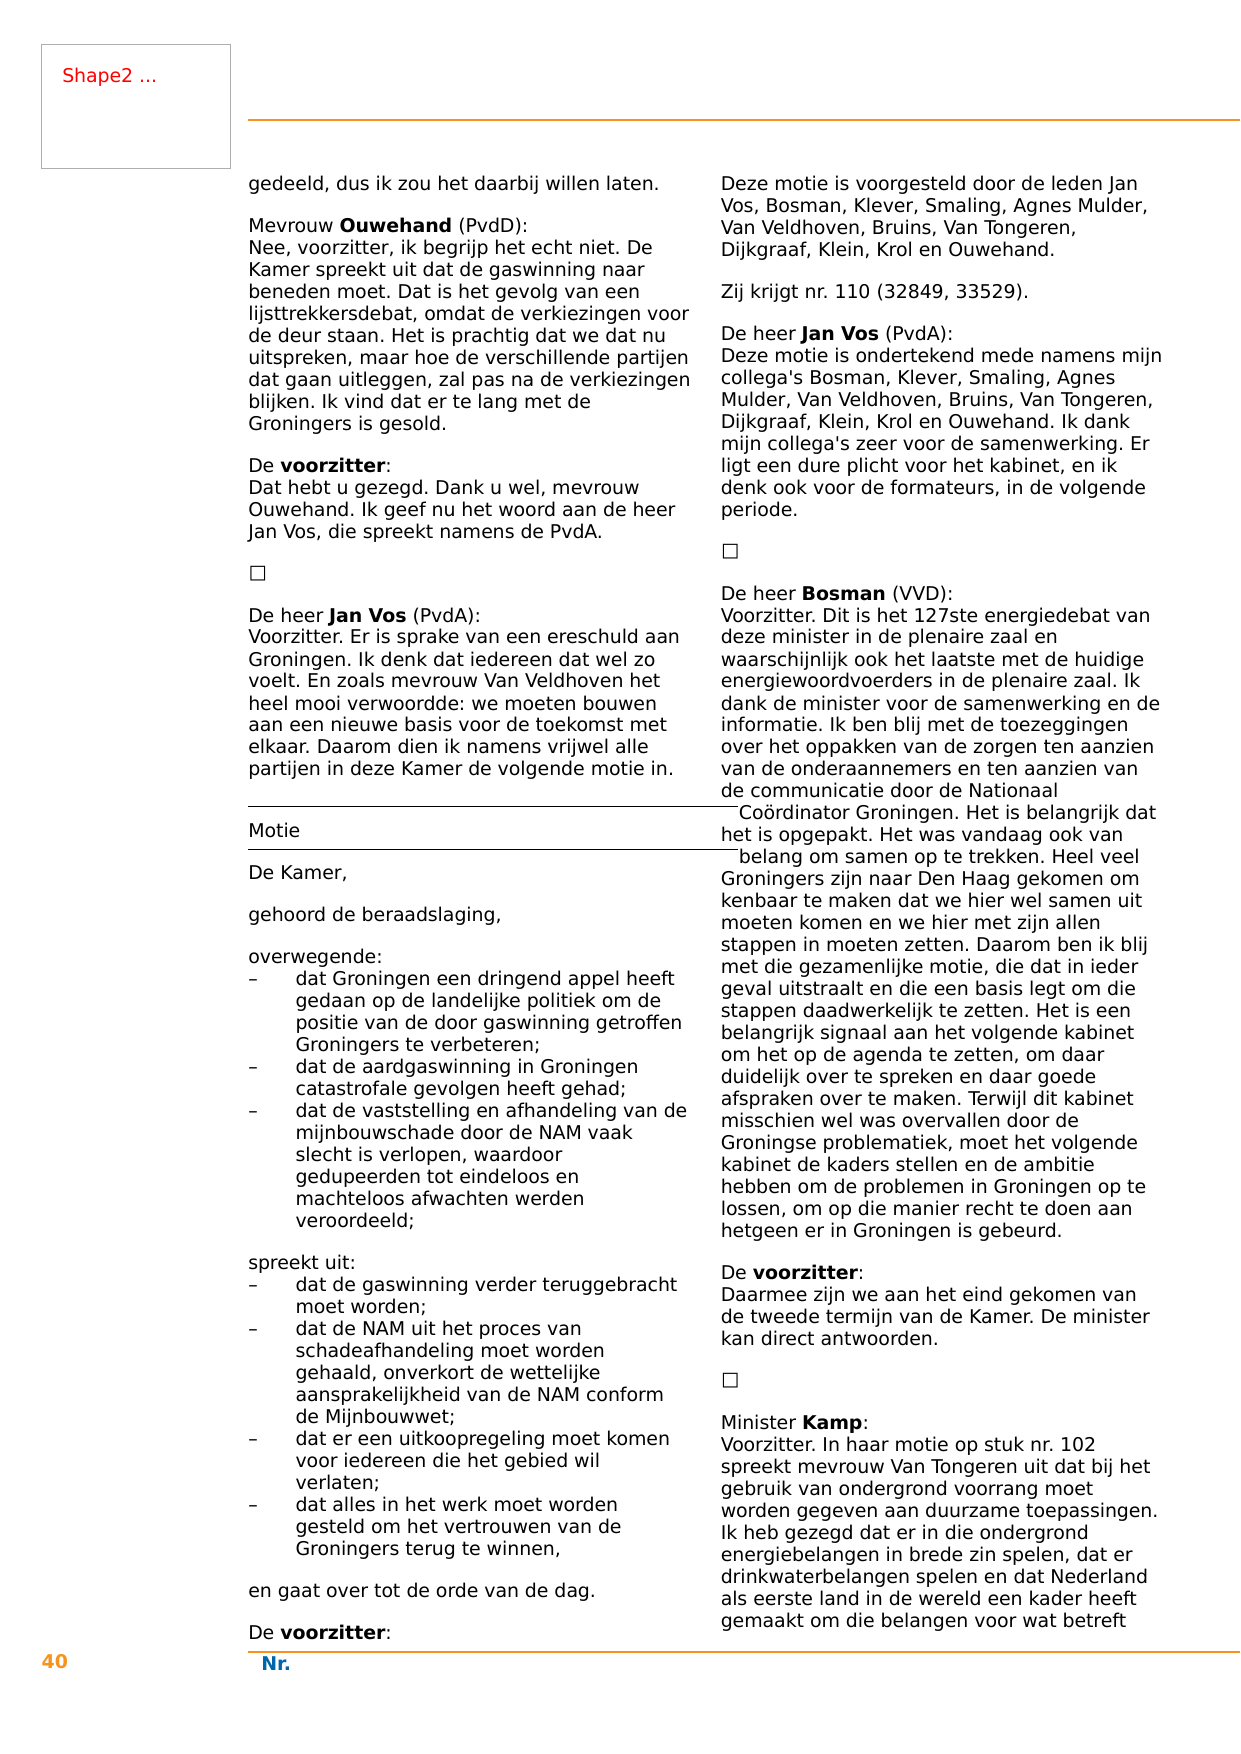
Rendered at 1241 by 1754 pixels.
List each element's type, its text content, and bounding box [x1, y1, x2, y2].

text Nee, voorzitter, ik begrijp het echt niet. De Kamer spreekt uit dat de gaswinning naar beneden moet. Dat is het gevolg van een lijsttrekkersdebat, omdat de verkiezingen voor de deur staan. Het is prachtig dat we dat nu uitspreken, maar hoe de verschillende partijen dat gaan uitleggen, zal pas na de verkiezingen blijken. Ik vind dat er te lang met de Groningers is gesold. [248, 237, 691, 434]
list dat de aardgaswinning in Groningen catastrofale gevolgen heeft gehad; [248, 1056, 691, 1100]
text Minister Kamp: [721, 1412, 1163, 1434]
text De heer Bosman (VVD): [721, 582, 1163, 604]
text Voorzitter. In haar motie op stuk nr. 102 spreekt mevrouw Van Tongeren uit dat bij het gebruik van ondergrond voorrang moet worden gegeven aan duurzame toepassingen. Ik heb gezegd dat er in die ondergrond energiebelangen in brede zin spelen, dat er drinkwaterbelangen spelen en dat Nederland als eerste land in de wereld een kader heeft gemaakt om die belangen voor wat betreft [721, 1434, 1163, 1632]
text Zij krijgt nr. 110 (32849, 33529). [721, 281, 1163, 303]
text gehoord de beraadslaging, [248, 904, 691, 926]
list dat alles in het werk moet worden gesteld om het vertrouwen van de Groningers terug te winnen, [248, 1494, 691, 1559]
text ⬜ [721, 541, 1163, 562]
text Voorzitter. Er is sprake van een ereschuld aan Groningen. Ik denk dat iedereen dat wel zo voelt. En zoals mevrouw Van Veldhoven het heel mooi verwoordde: we moeten bouwen aan een nieuwe basis voor de toekomst met elkaar. Daarom dien ik namens vrijwel alle partijen in deze Kamer de volgende motie in. [248, 626, 691, 780]
text Deze motie is voorgesteld door de leden Jan Vos, Bosman, Klever, Smaling, Agnes Mulder, Van Veldhoven, Bruins, Van Tongeren, Dijkgraaf, Klein, Krol en Ouwehand. [721, 173, 1163, 261]
text De voorzitter: [248, 1622, 691, 1643]
text De Kamer, [248, 862, 691, 884]
text ⬜ [721, 1370, 1163, 1392]
text De voorzitter: [721, 1262, 1163, 1284]
list dat de vaststelling en afhandeling van de mijnbouwschade door de NAM vaak slecht is verlopen, waardoor gedupeerden tot eindeloos en machteloos afwachten werden veroordeeld; [248, 1100, 691, 1232]
text Daarmee zijn we aan het eind gekomen van de tweede termijn van de Kamer. De minister kan direct antwoorden. [721, 1284, 1163, 1350]
text gedeeld, dus ik zou het daarbij willen laten. [248, 173, 691, 195]
text spreekt uit: [248, 1252, 691, 1274]
text Motie [248, 820, 691, 842]
list dat er een uitkoopregeling moet komen voor iedereen die het gebied wil verlaten; [248, 1428, 691, 1494]
text De heer Jan Vos (PvdA): [721, 323, 1163, 345]
text en gaat over tot de orde van de dag. [248, 1579, 691, 1602]
text De heer Jan Vos (PvdA): [248, 604, 691, 626]
list dat de gaswinning verder teruggebracht moet worden; [248, 1274, 691, 1318]
list dat de NAM uit het proces van schadeafhandeling moet worden gehaald, onverkort de wettelijke aansprakelijkheid van de NAM conform de Mijnbouwwet; [248, 1318, 691, 1428]
text Dat hebt u gezegd. Dank u wel, mevrouw Ouwehand. Ik geef nu het woord aan de heer Jan Vos, die spreekt namens de PvdA. [248, 477, 691, 542]
text overwegende: [248, 946, 691, 968]
list dat Groningen een dringend appel heeft gedaan op de landelijke politiek om de positie van de door gaswinning getroffen Groningers te verbeteren; [248, 968, 691, 1056]
text Voorzitter. Dit is het 127ste energiedebat van deze minister in de plenaire zaal en waarschijnlijk ook het laatste met de huidige energiewoordvoerders in de plenaire zaal. Ik dank de minister voor de samenwerking en de informatie. Ik ben blij met de toezeggingen over het oppakken van de zorgen ten aanzien van de onderaannemers en ten aanzien van de communicatie door de Nationaal Coördinator Groningen. Het is belangrijk dat het is opgepakt. Het was vandaag ook van belang om samen op te trekken. Heel veel Groningers zijn naar Den Haag gekomen om kenbaar te maken dat we hier wel samen uit moeten komen en we hier met zijn allen stappen in moeten zetten. Daarom ben ik blij met die gezamenlijke motie, die dat in ieder geval uitstraalt en die een basis legt om die stappen daadwerkelijk te zetten. Het is een belangrijk signaal aan het volgende kabinet om het op de agenda te zetten, om daar duidelijk over te spreken en daar goede afspraken over te maken. Terwijl dit kabinet misschien wel was overvallen door de Groningse problematiek, moet het volgende kabinet de kaders stellen en de ambitie hebben om de problemen in Groningen op te lossen, om op die manier recht te doen aan hetgeen er in Groningen is gebeurd. [721, 604, 1163, 1242]
text Deze motie is ondertekend mede namens mijn collega's Bosman, Klever, Smaling, Agnes Mulder, Van Veldhoven, Bruins, Van Tongeren, Dijkgraaf, Klein, Krol en Ouwehand. Ik dank mijn collega's zeer voor de samenwerking. Er ligt een dure plicht voor het kabinet, en ik denk ook voor de formateurs, in de volgende periode. [721, 345, 1163, 521]
text Mevrouw Ouwehand (PvdD): [248, 215, 691, 237]
text ⬜ [248, 562, 691, 584]
text De voorzitter: [248, 454, 691, 477]
